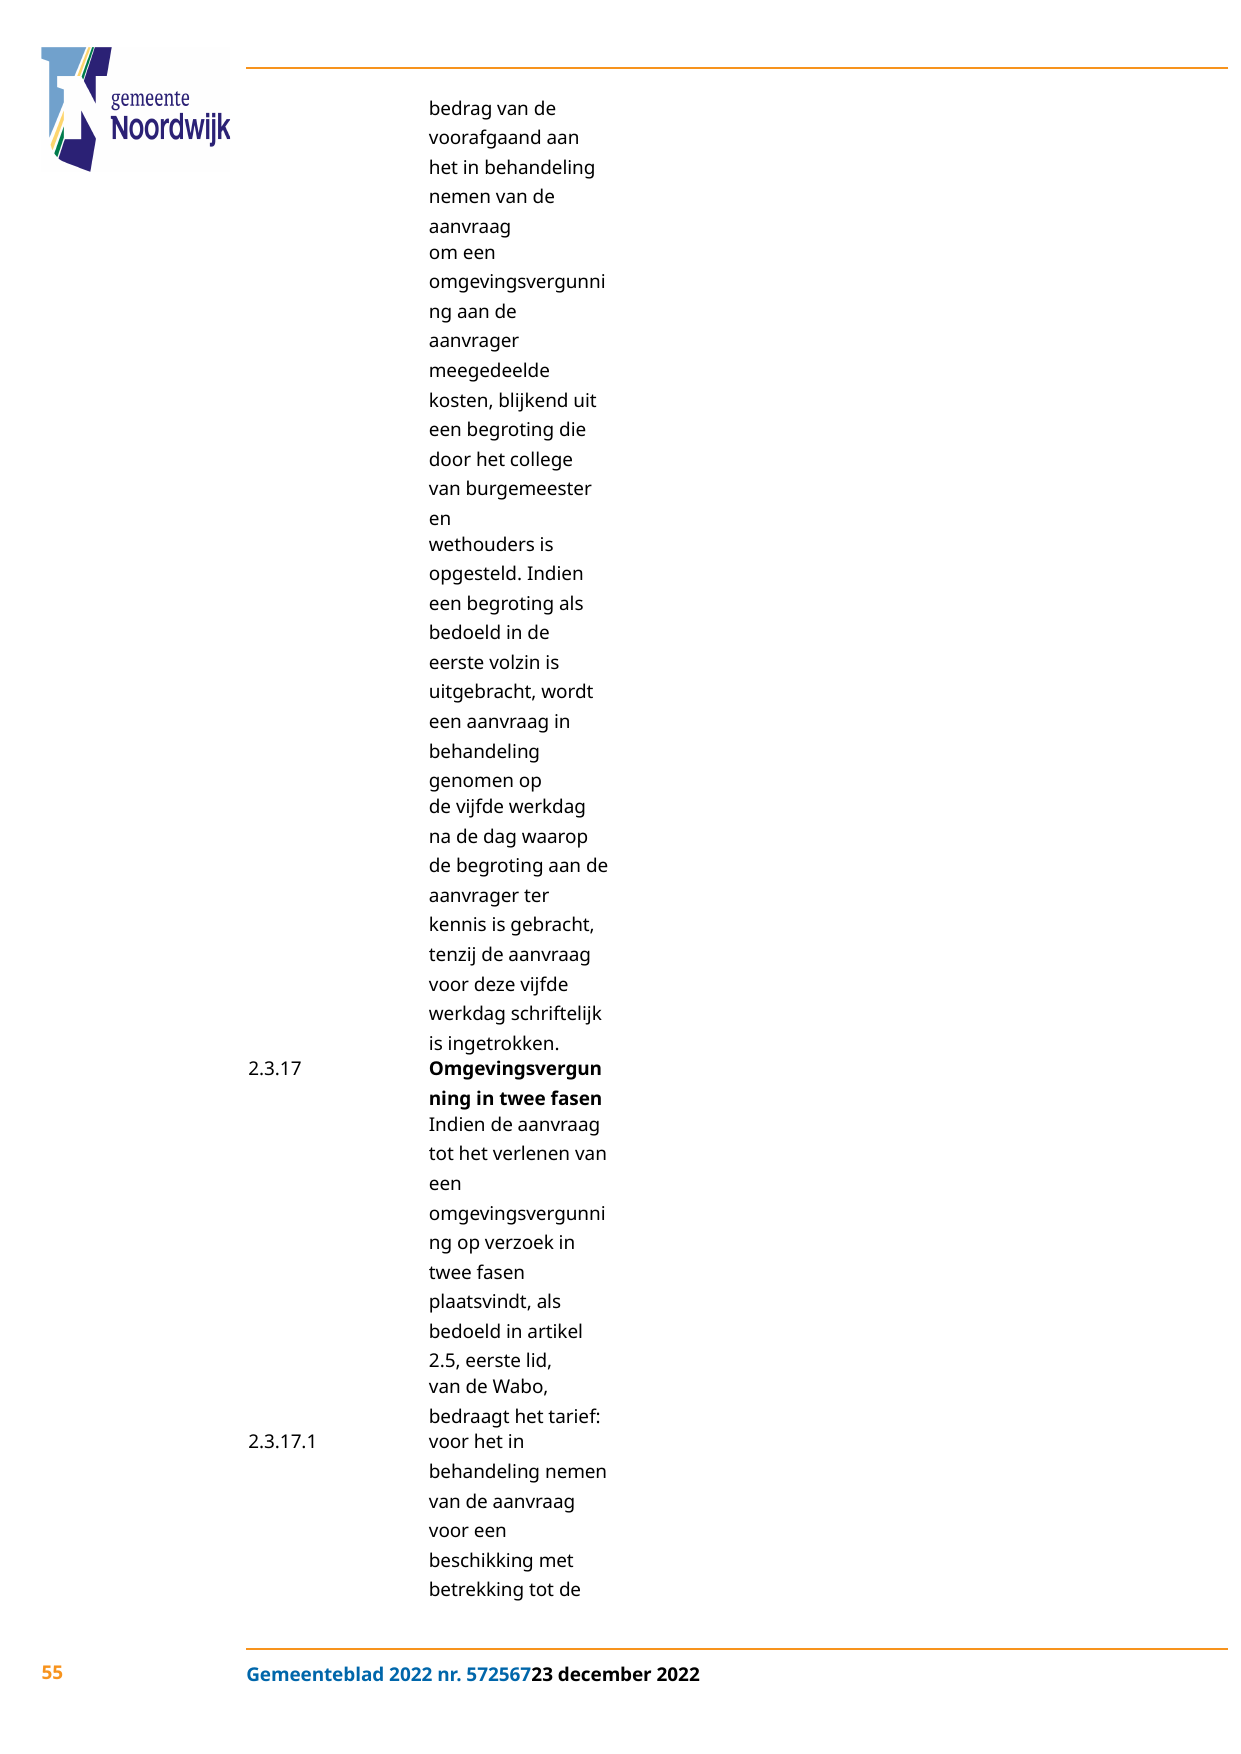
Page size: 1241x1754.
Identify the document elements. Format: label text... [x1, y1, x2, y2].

table_cell [609, 239, 971, 531]
table_cell 2.3.17 [248, 1056, 429, 1111]
table_cell [971, 239, 1152, 531]
table_cell [609, 1111, 971, 1373]
table_cell Indien de aanvraag tot het verlenen van een omgevingsvergunning op verzoek in twee fasen plaatsvindt, als bedoeld in artikel 2.5, eerste lid, [429, 1111, 609, 1373]
table_cell Omgevingsvergunning in twee fasen [429, 1056, 609, 1111]
table_cell [971, 1056, 1152, 1111]
table_cell [609, 95, 971, 239]
table_cell [609, 1373, 971, 1429]
table_cell [971, 1373, 1152, 1429]
table_cell [609, 793, 971, 1056]
table_cell [609, 531, 971, 793]
table_cell [971, 793, 1152, 1056]
table_cell [609, 1056, 971, 1111]
table_cell voor het in behandeling nemen van de aanvraag voor een beschikking met betrekking tot de [429, 1429, 609, 1602]
table_cell bedrag van de voorafgaand aan het in behandeling nemen van de aanvraag [429, 95, 609, 239]
table_cell [609, 1429, 971, 1602]
table_cell [248, 1111, 429, 1373]
table_cell 2.3.17.1 [248, 1429, 429, 1602]
table_cell de vijfde werkdag na de dag waarop de begroting aan de aanvrager ter kennis is gebracht, tenzij de aanvraag voor deze vijfde werkdag schriftelijk is ingetrokken. [429, 793, 609, 1056]
table_cell van de Wabo, bedraagt het tarief: [429, 1373, 609, 1429]
table_cell [971, 531, 1152, 793]
table_cell [248, 531, 429, 793]
picture [41, 47, 231, 172]
table_cell [971, 1429, 1152, 1602]
table_cell wethouders is opgesteld. Indien een begroting als bedoeld in de eerste volzin is uitgebracht, wordt een aanvraag in behandeling genomen op [429, 531, 609, 793]
table_cell om een omgevingsvergunning aan de aanvrager meegedeelde kosten, blijkend uit een begroting die door het college van burgemeester en [429, 239, 609, 531]
table_cell [248, 95, 429, 239]
table_cell [248, 239, 429, 531]
table_cell [248, 1373, 429, 1429]
table_cell [248, 793, 429, 1056]
table_cell [971, 95, 1152, 239]
table_cell [971, 1111, 1152, 1373]
